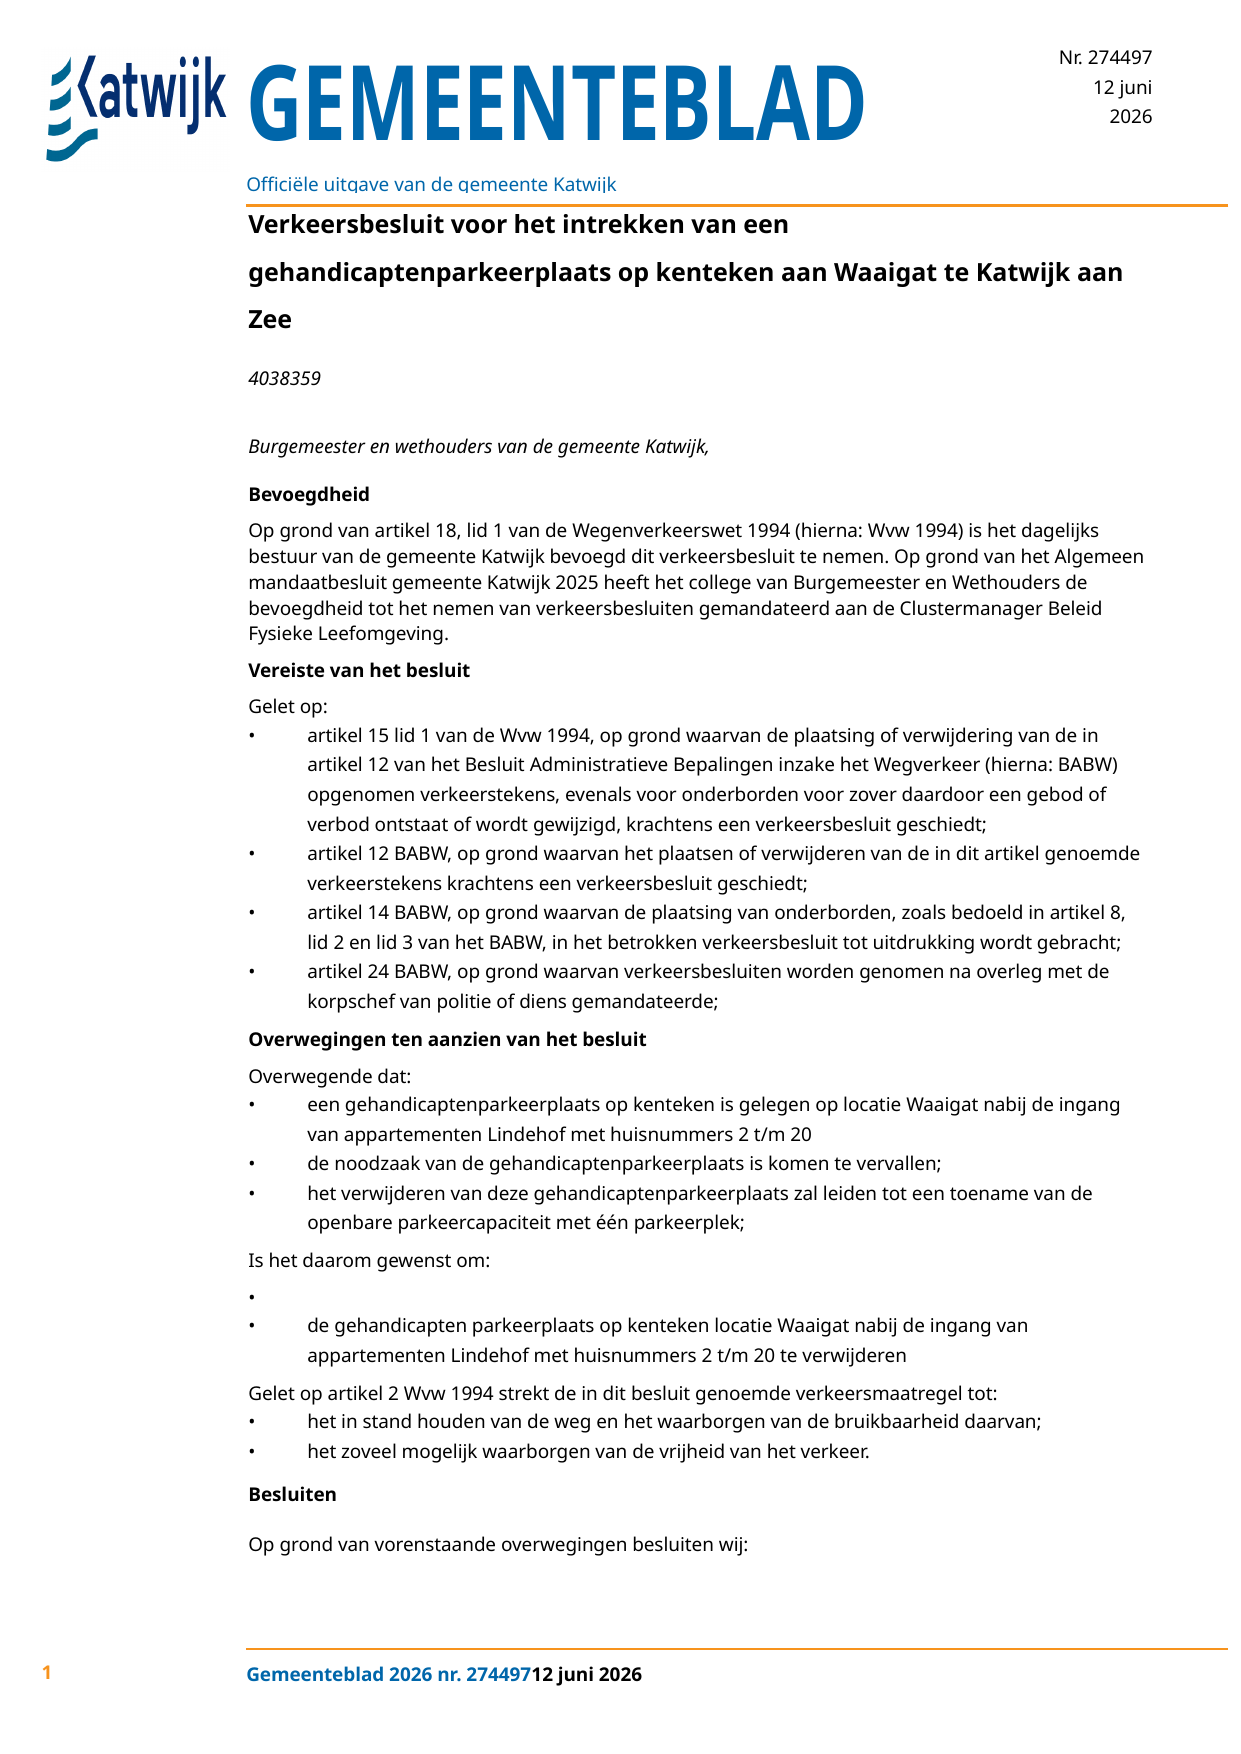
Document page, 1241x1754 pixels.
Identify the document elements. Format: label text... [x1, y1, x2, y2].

text Burgemeester en wethouders van de gemeente Katwijk, [248, 433, 1152, 459]
list artikel 12 BABW, op grond waarvan het plaatsen of verwijderen van de in dit artikel genoemde verkeerstekens krachtens een verkeersbesluit geschiedt; [248, 840, 1152, 896]
list artikel 14 BABW, op grond waarvan de plaatsing van onderborden, zoals bedoeld in artikel 8, lid 2 en lid 3 van het BABW, in het betrokken verkeersbesluit tot uitdrukking wordt gebracht; [248, 899, 1152, 955]
list de gehandicapten parkeerplaats op kenteken locatie Waaigat nabij de ingang van appartementen Lindehof met huisnummers 2 t/m 20 te verwijderen [248, 1312, 1152, 1368]
text Bevoegdheid [248, 481, 1152, 507]
text Op grond van artikel 18, lid 1 van de Wegenverkeerswet 1994 (hierna: Wvw 1994) is het dagelijks bestuur van de gemeente Katwijk bevoegd dit verkeersbesluit te nemen. Op grond van het Algemeen mandaatbesluit gemeente Katwijk 2025 heeft het college van Burgemeester en Wethouders de bevoegdheid tot het nemen van verkeersbesluiten gemandateerd aan de Clustermanager Beleid Fysieke Leefomgeving. [248, 517, 1152, 646]
text Gelet op artikel 2 Wvw 1994 strekt de in dit besluit genoemde verkeersmaatregel tot: [248, 1380, 1152, 1406]
text Overwegende dat: [248, 1063, 1152, 1089]
text Overwegingen ten aanzien van het besluit [248, 1026, 1152, 1052]
text Vereiste van het besluit [248, 657, 1152, 683]
list het in stand houden van de weg en het waarborgen van de bruikbaarheid daarvan; [248, 1408, 1152, 1434]
list een gehandicaptenparkeerplaats op kenteken is gelegen op locatie Waaigat nabij de ingang van appartementen Lindehof met huisnummers 2 t/m 20 [248, 1091, 1152, 1147]
text Op grond van vorenstaande overwegingen besluiten wij: [248, 1532, 1152, 1557]
text Gelet op: [248, 694, 1152, 719]
text Is het daarom gewenst om: [248, 1247, 1152, 1273]
text Besluiten [248, 1481, 1152, 1507]
text • [248, 1284, 1152, 1310]
list het zoveel mogelijk waarborgen van de vrijheid van het verkeer. [248, 1438, 1152, 1464]
list het verwijderen van deze gehandicaptenparkeerplaats zal leiden tot een toename van de openbare parkeercapaciteit met één parkeerplek; [248, 1180, 1152, 1235]
text 4038359 [248, 366, 1152, 391]
picture [41, 47, 231, 172]
list artikel 15 lid 1 van de Wvw 1994, op grond waarvan de plaatsing of verwijdering van de in artikel 12 van het Besluit Administratieve Bepalingen inzake het Wegverkeer (hierna: BABW) opgenomen verkeerstekens, evenals voor onderborden voor zover daardoor een gebod of verbod ontstaat of wordt gewijzigd, krachtens een verkeersbesluit geschiedt; [248, 722, 1152, 837]
list artikel 24 BABW, op grond waarvan verkeersbesluiten worden genomen na overleg met de korpschef van politie of diens gemandateerde; [248, 959, 1152, 1014]
list de noodzaak van de gehandicaptenparkeerplaats is komen te vervallen; [248, 1150, 1152, 1176]
text Verkeersbesluit voor het intrekken van een gehandicaptenparkeerplaats op kenteken aan Waaigat te Katwijk aan Zee [248, 207, 1152, 336]
